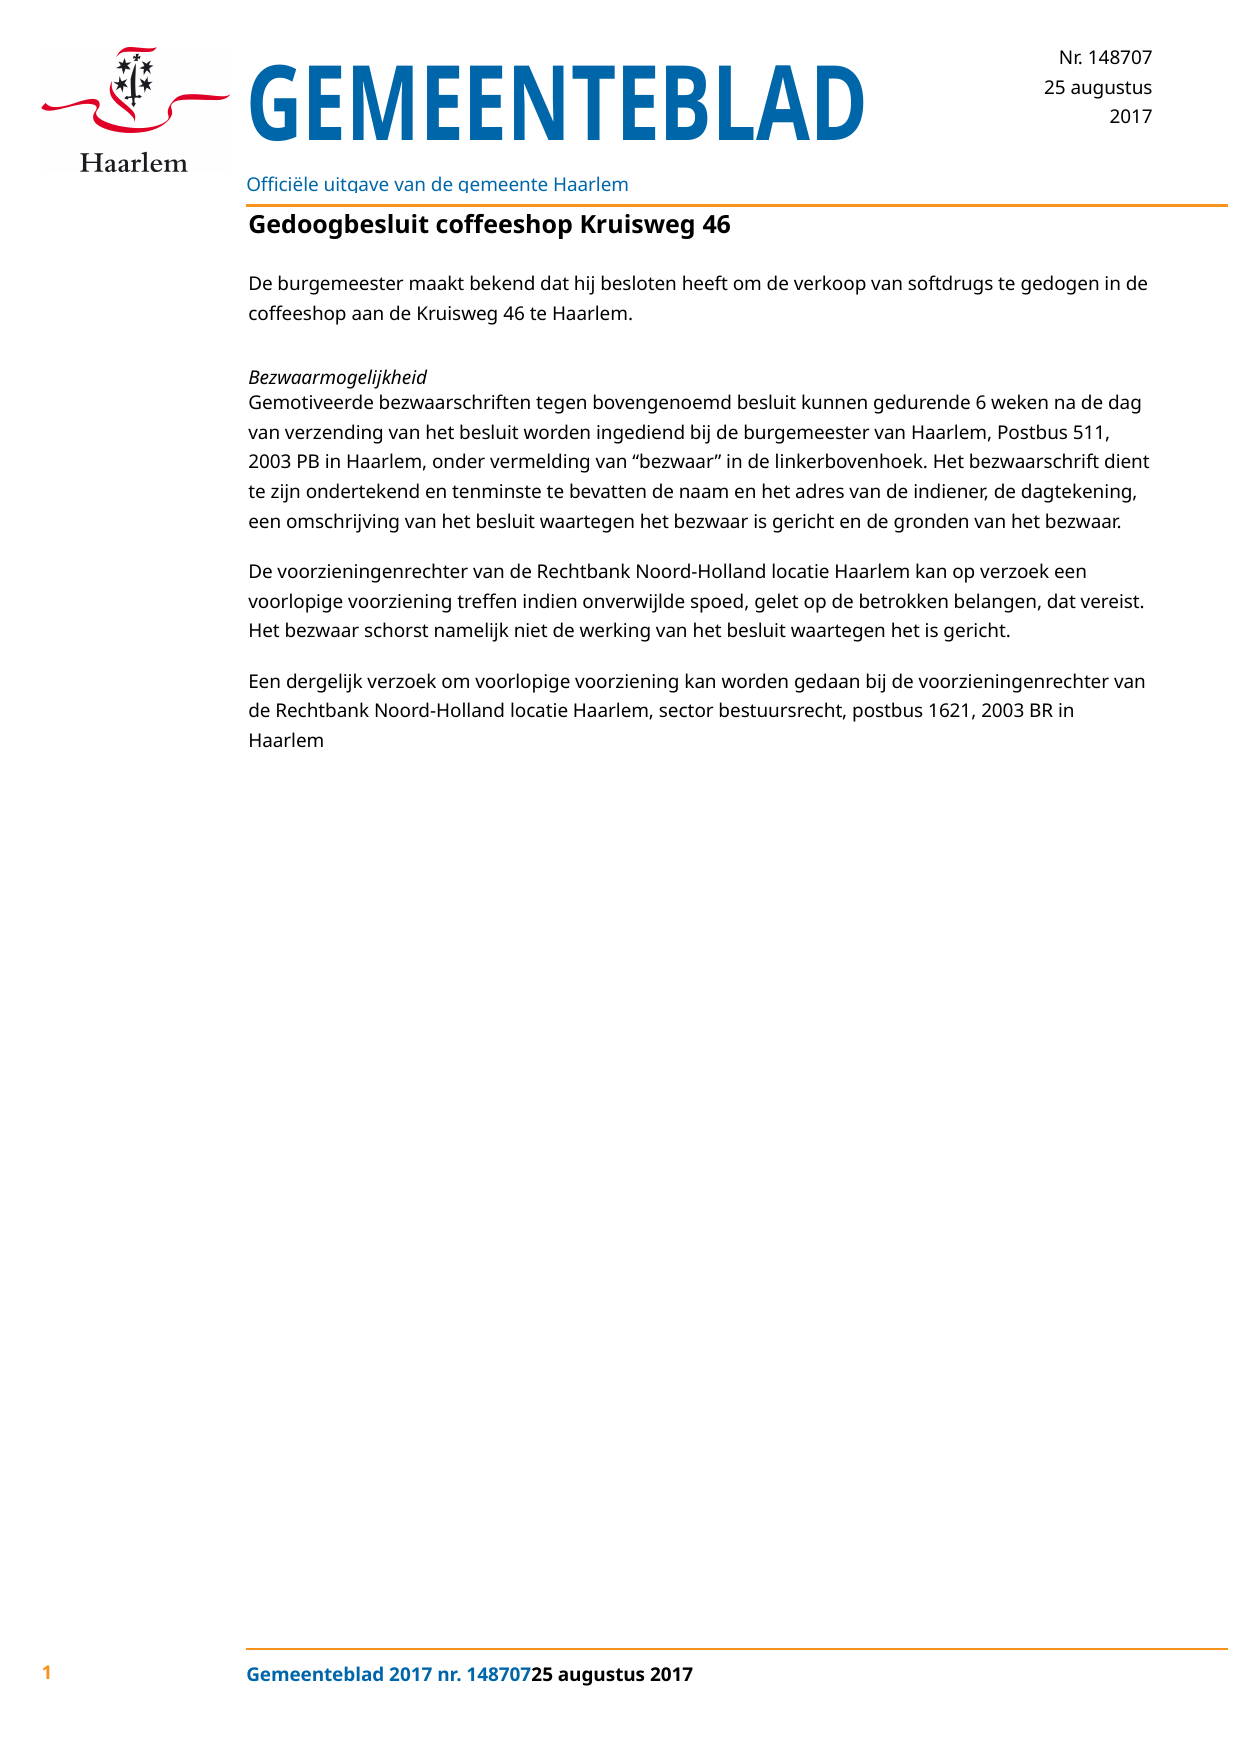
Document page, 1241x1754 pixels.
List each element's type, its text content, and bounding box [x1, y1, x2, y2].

text De burgemeester maakt bekend dat hij besloten heeft om de verkoop van softdrugs te gedogen in de coffeeshop aan de Kruisweg 46 te Haarlem. [248, 270, 1152, 326]
text Gedoogbesluit coffeeshop Kruisweg 46 [248, 207, 1152, 241]
text Een dergelijk verzoek om voorlopige voorziening kan worden gedaan bij de voorzieningenrechter van de Rechtbank Noord-Holland locatie Haarlem, sector bestuursrecht, postbus 1621, 2003 BR in Haarlem [248, 668, 1152, 753]
text Gemotiveerde bezwaarschriften tegen bovengenoemd besluit kunnen gedurende 6 weken na de dag van verzending van het besluit worden ingediend bij de burgemeester van Haarlem, Postbus 511, 2003 PB in Haarlem, onder vermelding van “bezwaar” in de linkerbovenhoek. Het bezwaarschrift dient te zijn ondertekend en tenminste te bevatten de naam en het adres van de indiener, de dagtekening, een omschrijving van het besluit waartegen het bezwaar is gericht en de gronden van het bezwaar. [248, 389, 1152, 534]
text De voorzieningenrechter van de Rechtbank Noord-Holland locatie Haarlem kan op verzoek een voorlopige voorziening treffen indien onverwijlde spoed, gelet op de betrokken belangen, dat vereist. Het bezwaar schorst namelijk niet de werking van het besluit waartegen het is gericht. [248, 558, 1152, 643]
picture [41, 47, 231, 172]
text Bezwaarmogelijkheid [248, 364, 1152, 389]
